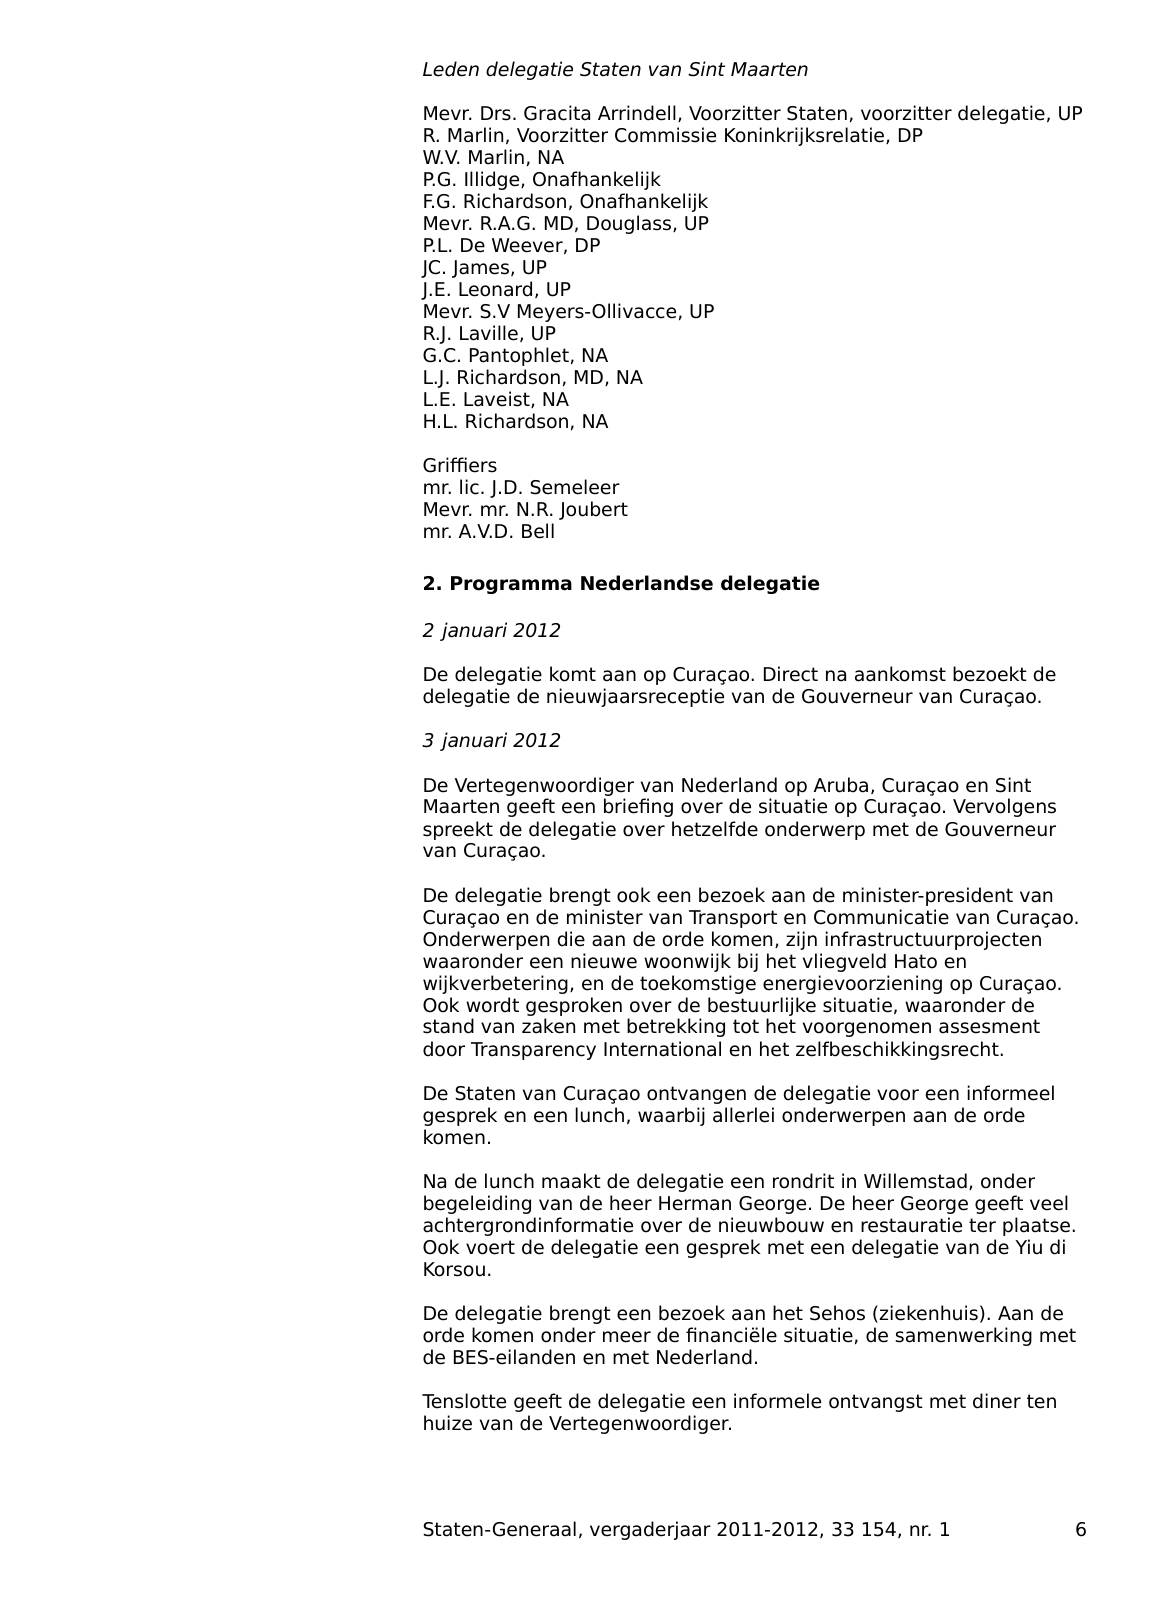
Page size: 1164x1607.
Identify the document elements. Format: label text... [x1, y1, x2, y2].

text Mevr. R.A.G. MD, Douglass, UP [422, 213, 1087, 235]
text Mevr. S.V Meyers-Ollivacce, UP [422, 301, 1087, 323]
text R. Marlin, Voorzitter Commissie Koninkrijksrelatie, DP [422, 125, 1087, 147]
text De delegatie brengt een bezoek aan het Sehos (ziekenhuis). Aan de orde komen onder meer de financiële situatie, de samenwerking met de BES-eilanden en met Nederland. [422, 1303, 1087, 1369]
text Griffiers [422, 455, 1087, 477]
text P.G. Illidge, Onafhankelijk [422, 169, 1087, 191]
text Tenslotte geeft de delegatie een informele ontvangst met diner ten huize van de Vertegenwoordiger. [422, 1391, 1087, 1435]
text mr. A.V.D. Bell [422, 521, 1087, 543]
subtitle 3 januari 2012 [422, 730, 1087, 752]
text mr. lic. J.D. Semeleer [422, 477, 1087, 499]
text Mevr. mr. N.R. Joubert [422, 499, 1087, 521]
text L.E. Laveist, NA [422, 389, 1087, 411]
text J.E. Leonard, UP [422, 279, 1087, 301]
text Na de lunch maakt de delegatie een rondrit in Willemstad, onder begeleiding van de heer Herman George. De heer George geeft veel achtergrondinformatie over de nieuwbouw en restauratie ter plaatse. Ook voert de delegatie een gesprek met een delegatie van de Yiu di Korsou. [422, 1171, 1087, 1281]
text F.G. Richardson, Onafhankelijk [422, 191, 1087, 213]
subtitle 2. Programma Nederlandse delegatie [422, 573, 1087, 595]
text De delegatie brengt ook een bezoek aan de minister-president van Curaçao en de minister van Transport en Communicatie van Curaçao. Onderwerpen die aan de orde komen, zijn infrastructuurprojecten waaronder een nieuwe woonwijk bij het vliegveld Hato en wijkverbetering, en de toekomstige energievoorziening op Curaçao. Ook wordt gesproken over de bestuurlijke situatie, waaronder de stand van zaken met betrekking tot het voorgenomen assesment door Transparency International en het zelfbeschikkingsrecht. [422, 884, 1087, 1060]
text W.V. Marlin, NA [422, 147, 1087, 169]
text JC. James, UP [422, 257, 1087, 279]
subtitle 2 januari 2012 [422, 620, 1087, 642]
text P.L. De Weever, DP [422, 235, 1087, 257]
text L.J. Richardson, MD, NA [422, 367, 1087, 389]
text De Staten van Curaçao ontvangen de delegatie voor een informeel gesprek en een lunch, waarbij allerlei onderwerpen aan de orde komen. [422, 1083, 1087, 1148]
text De Vertegenwoordiger van Nederland op Aruba, Curaçao en Sint Maarten geeft een briefing over de situatie op Curaçao. Vervolgens spreekt de delegatie over hetzelfde onderwerp met de Gouverneur van Curaçao. [422, 774, 1087, 862]
text G.C. Pantophlet, NA [422, 345, 1087, 367]
subtitle Leden delegatie Staten van Sint Maarten [422, 59, 1087, 81]
text H.L. Richardson, NA [422, 411, 1087, 433]
text R.J. Laville, UP [422, 323, 1087, 345]
text Mevr. Drs. Gracita Arrindell, Voorzitter Staten, voorzitter delegatie, UP [422, 103, 1087, 125]
text De delegatie komt aan op Curaçao. Direct na aankomst bezoekt de delegatie de nieuwjaarsreceptie van de Gouverneur van Curaçao. [422, 664, 1087, 708]
